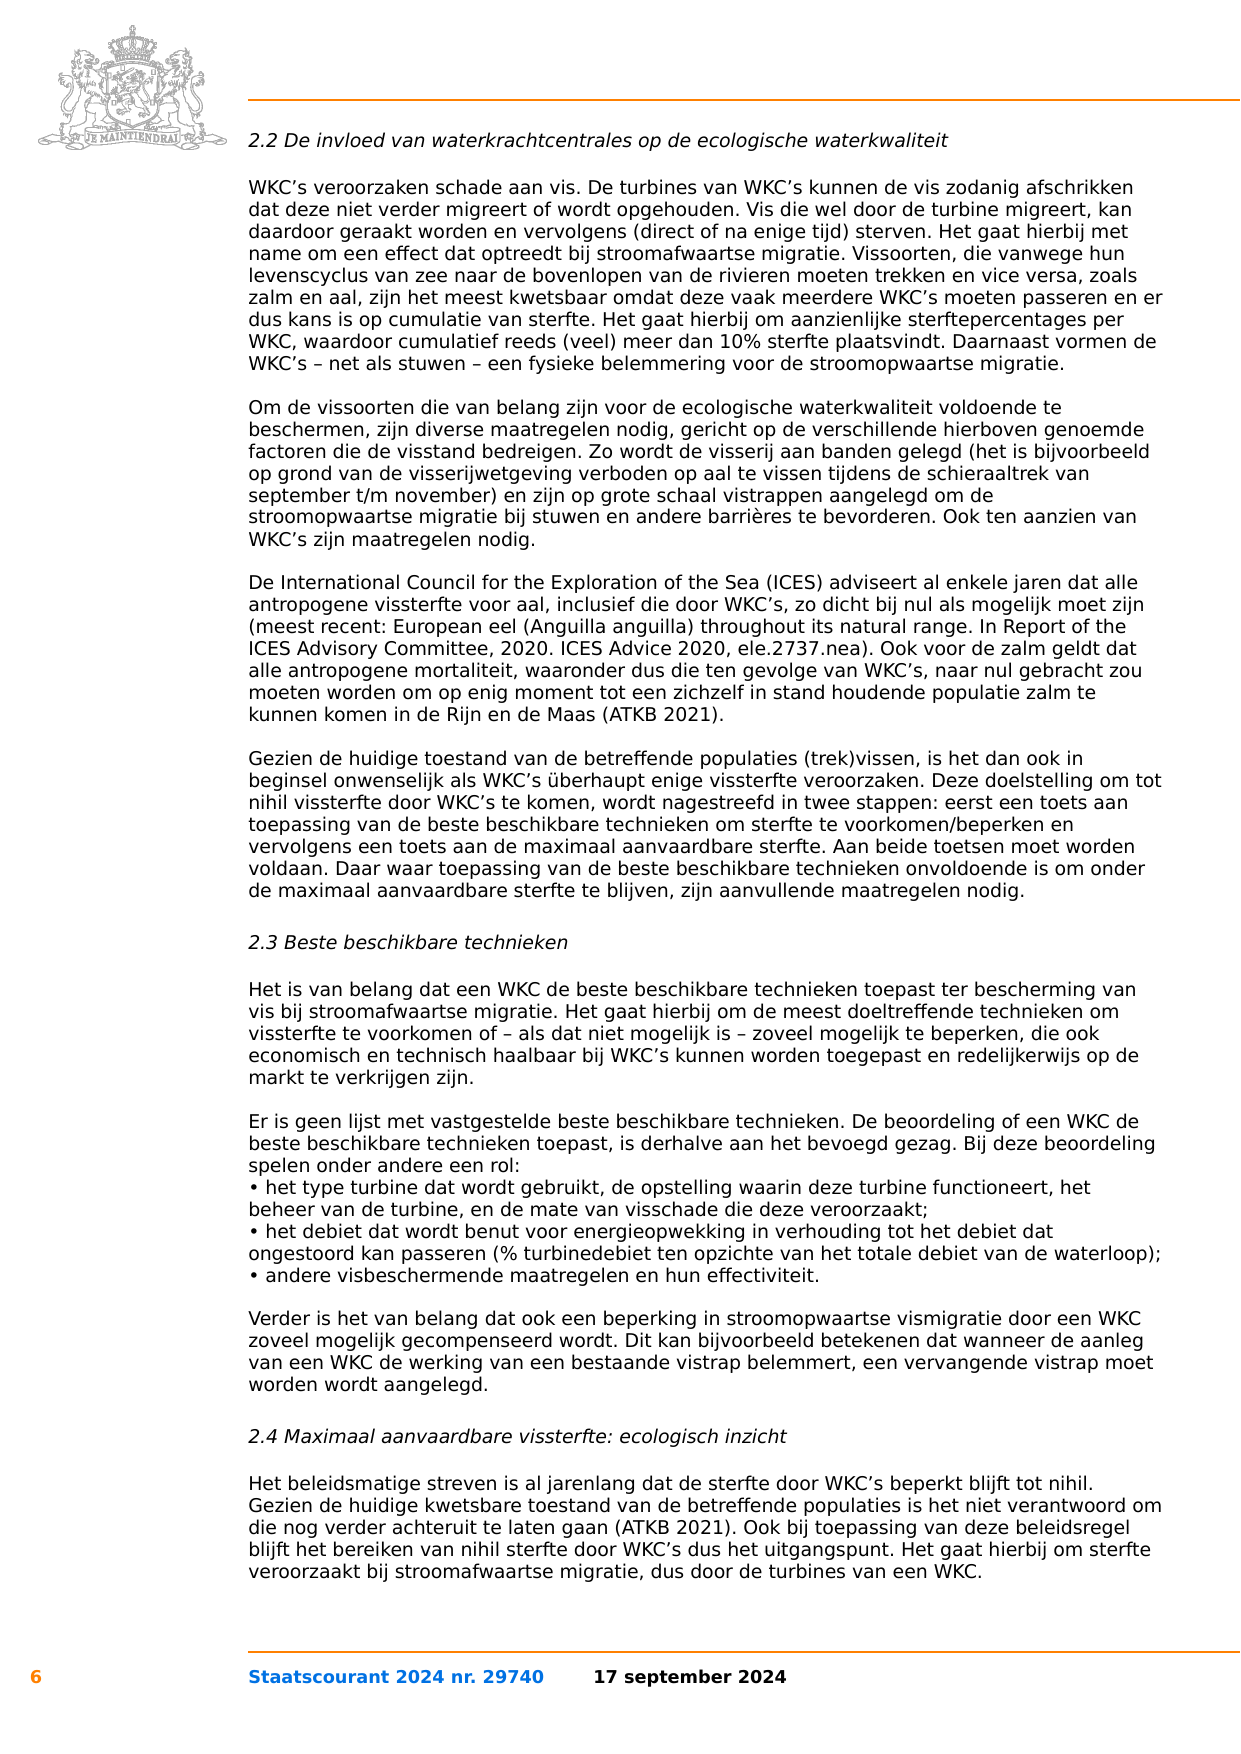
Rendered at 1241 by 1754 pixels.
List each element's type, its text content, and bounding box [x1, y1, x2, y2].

text Gezien de huidige toestand van de betreffende populaties (trek)vissen, is het dan ook in beginsel onwenselijk als WKC’s überhaupt enige vissterfte veroorzaken. Deze doelstelling om tot nihil vissterfte door WKC’s te komen, wordt nagestreefd in twee stappen: eerst een toets aan toepassing van de beste beschikbare technieken om sterfte te voorkomen/beperken en vervolgens een toets aan de maximaal aanvaardbare sterfte. Aan beide toetsen moet worden voldaan. Daar waar toepassing van de beste beschikbare technieken onvoldoende is om onder de maximaal aanvaardbare sterfte te blijven, zijn aanvullende maatregelen nodig. [248, 748, 1163, 902]
text WKC’s veroorzaken schade aan vis. De turbines van WKC’s kunnen de vis zodanig afschrikken dat deze niet verder migreert of wordt opgehouden. Vis die wel door de turbine migreert, kan daardoor geraakt worden en vervolgens (direct of na enige tijd) sterven. Het gaat hierbij met name om een effect dat optreedt bij stroomafwaartse migratie. Vissoorten, die vanwege hun levenscyclus van zee naar de bovenlopen van de rivieren moeten trekken en vice versa, zoals zalm en aal, zijn het meest kwetsbaar omdat deze vaak meerdere WKC’s moeten passeren en er dus kans is op cumulatie van sterfte. Het gaat hierbij om aanzienlijke sterftepercentages per WKC, waardoor cumulatief reeds (veel) meer dan 10% sterfte plaatsvindt. Daarnaast vormen de WKC’s – net als stuwen – een fysieke belemmering voor de stroomopwaartse migratie. [248, 177, 1163, 375]
subtitle 2.4 Maximaal aanvaardbare vissterfte: ecologisch inzicht [248, 1426, 1163, 1448]
subtitle 2.3 Beste beschikbare technieken [248, 932, 1163, 954]
subtitle 2.2 De invloed van waterkrachtcentrales op de ecologische waterkwaliteit [248, 130, 1163, 152]
text Verder is het van belang dat ook een beperking in stroomopwaartse vismigratie door een WKC zoveel mogelijk gecompenseerd wordt. Dit kan bijvoorbeeld betekenen dat wanneer de aanleg van een WKC de werking van een bestaande vistrap belemmert, een vervangende vistrap moet worden wordt aangelegd. [248, 1308, 1163, 1396]
text Er is geen lijst met vastgestelde beste beschikbare technieken. De beoordeling of een WKC de beste beschikbare technieken toepast, is derhalve aan het bevoegd gezag. Bij deze beoordeling spelen onder andere een rol: [248, 1111, 1163, 1177]
text Het is van belang dat een WKC de beste beschikbare technieken toepast ter bescherming van vis bij stroomafwaartse migratie. Het gaat hierbij om de meest doeltreffende technieken om vissterfte te voorkomen of – als dat niet mogelijk is – zoveel mogelijk te beperken, die ook economisch en technisch haalbaar bij WKC’s kunnen worden toegepast en redelijkerwijs op de markt te verkrijgen zijn. [248, 979, 1163, 1089]
text De International Council for the Exploration of the Sea (ICES) adviseert al enkele jaren dat alle antropogene vissterfte voor aal, inclusief die door WKC’s, zo dicht bij nul als mogelijk moet zijn (meest recent: European eel (Anguilla anguilla) throughout its natural range. In Report of the ICES Advisory Committee, 2020. ICES Advice 2020, ele.2737.nea). Ook voor de zalm geldt dat alle antropogene mortaliteit, waaronder dus die ten gevolge van WKC’s, naar nul gebracht zou moeten worden om op enig moment tot een zichzelf in stand houdende populatie zalm te kunnen komen in de Rijn en de Maas (ATKB 2021). [248, 572, 1163, 726]
text • andere visbeschermende maatregelen en hun effectiviteit. [248, 1264, 1163, 1286]
text Het beleidsmatige streven is al jarenlang dat de sterfte door WKC’s beperkt blijft tot nihil. Gezien de huidige kwetsbare toestand van de betreffende populaties is het niet verantwoord om die nog verder achteruit te laten gaan (ATKB 2021). Ook bij toepassing van deze beleidsregel blijft het bereiken van nihil sterfte door WKC’s dus het uitgangspunt. Het gaat hierbij om sterfte veroorzaakt bij stroomafwaartse migratie, dus door de turbines van een WKC. [248, 1473, 1163, 1583]
picture [38, 25, 227, 150]
text • het type turbine dat wordt gebruikt, de opstelling waarin deze turbine functioneert, het beheer van de turbine, en de mate van visschade die deze veroorzaakt; [248, 1177, 1163, 1221]
text • het debiet dat wordt benut voor energieopwekking in verhouding tot het debiet dat ongestoord kan passeren (% turbinedebiet ten opzichte van het totale debiet van de waterloop); [248, 1221, 1163, 1264]
text Om de vissoorten die van belang zijn voor de ecologische waterkwaliteit voldoende te beschermen, zijn diverse maatregelen nodig, gericht op de verschillende hierboven genoemde factoren die de visstand bedreigen. Zo wordt de visserij aan banden gelegd (het is bijvoorbeeld op grond van de visserijwetgeving verboden op aal te vissen tijdens de schieraaltrek van september t/m november) en zijn op grote schaal vistrappen aangelegd om de stroomopwaartse migratie bij stuwen en andere barrières te bevorderen. Ook ten aanzien van WKC’s zijn maatregelen nodig. [248, 397, 1163, 550]
